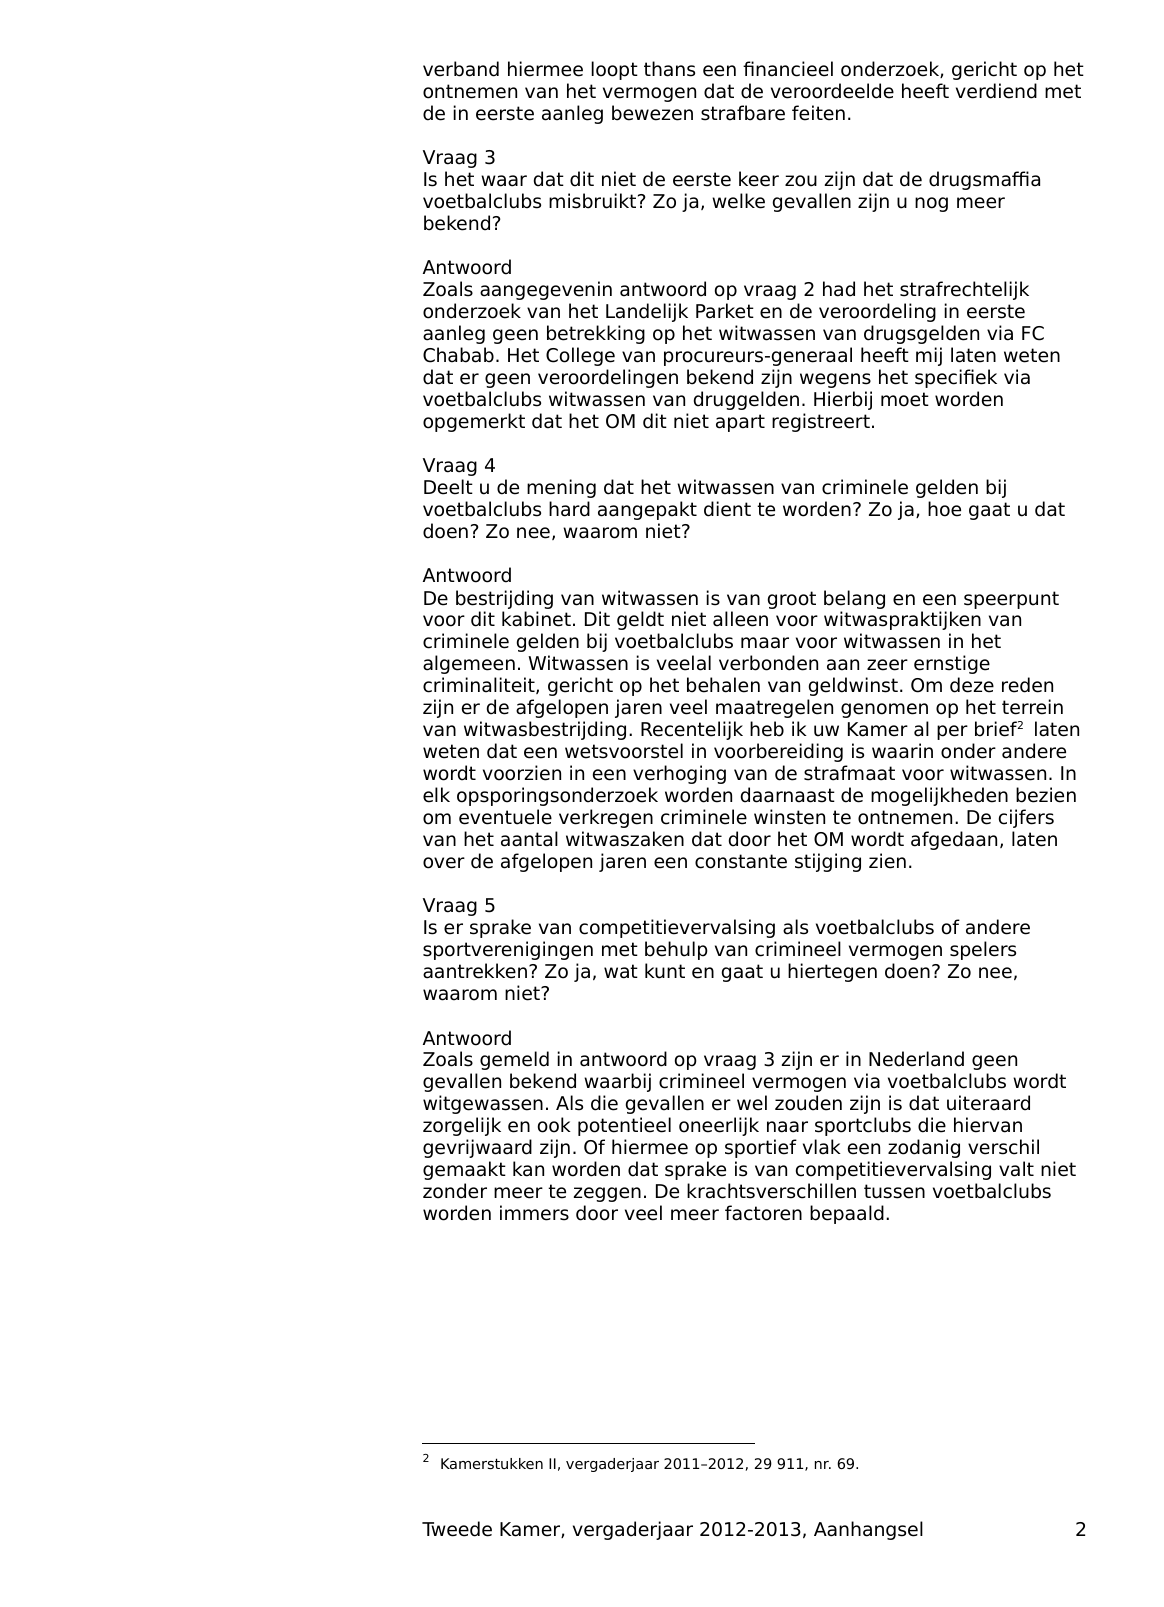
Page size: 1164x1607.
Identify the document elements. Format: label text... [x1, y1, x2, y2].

text Vraag 4 [422, 455, 1087, 477]
text Is het waar dat dit niet de eerste keer zou zijn dat de drugsmaffia voetbalclubs misbruikt? Zo ja, welke gevallen zijn u nog meer bekend? [422, 169, 1087, 235]
text Vraag 3 [422, 147, 1087, 169]
text De bestrijding van witwassen is van groot belang en een speerpunt voor dit kabinet. Dit geldt niet alleen voor witwaspraktijken van criminele gelden bij voetbalclubs maar voor witwassen in het algemeen. Witwassen is veelal verbonden aan zeer ernstige criminaliteit, gericht op het behalen van geldwinst. Om deze reden zijn er de afgelopen jaren veel maatregelen genomen op het terrein van witwasbestrijding. Recentelijk heb ik uw Kamer al per brief laten weten dat een wetsvoorstel in voorbereiding is waarin onder andere wordt voorzien in een verhoging van de strafmaat voor witwassen. In elk opsporingsonderzoek worden daarnaast de mogelijkheden bezien om eventuele verkregen criminele winsten te ontnemen. De cijfers van het aantal witwaszaken dat door het OM wordt afgedaan, laten over de afgelopen jaren een constante stijging zien. [422, 587, 1087, 873]
text verband hiermee loopt thans een financieel onderzoek, gericht op het ontnemen van het vermogen dat de veroordeelde heeft verdiend met de in eerste aanleg bewezen strafbare feiten. [422, 59, 1087, 125]
text Antwoord [422, 257, 1087, 279]
text Deelt u de mening dat het witwassen van criminele gelden bij voetbalclubs hard aangepakt dient te worden? Zo ja, hoe gaat u dat doen? Zo nee, waarom niet? [422, 477, 1087, 543]
text Zoals aangegevenin antwoord op vraag 2 had het strafrechtelijk onderzoek van het Landelijk Parket en de veroordeling in eerste aanleg geen betrekking op het witwassen van drugsgelden via FC Chabab. Het College van procureurs-generaal heeft mij laten weten dat er geen veroordelingen bekend zijn wegens het specifiek via voetbalclubs witwassen van druggelden. Hierbij moet worden opgemerkt dat het OM dit niet apart registreert. [422, 279, 1087, 433]
text Zoals gemeld in antwoord op vraag 3 zijn er in Nederland geen gevallen bekend waarbij crimineel vermogen via voetbalclubs wordt witgewassen. Als die gevallen er wel zouden zijn is dat uiteraard zorgelijk en ook potentieel oneerlijk naar sportclubs die hiervan gevrijwaard zijn. Of hiermee op sportief vlak een zodanig verschil gemaakt kan worden dat sprake is van competitievervalsing valt niet zonder meer te zeggen. De krachtsverschillen tussen voetbalclubs worden immers door veel meer factoren bepaald. [422, 1049, 1087, 1225]
text Vraag 5 [422, 895, 1087, 917]
text Is er sprake van competitievervalsing als voetbalclubs of andere sportverenigingen met behulp van crimineel vermogen spelers aantrekken? Zo ja, wat kunt en gaat u hiertegen doen? Zo nee, waarom niet? [422, 917, 1087, 1005]
text Antwoord [422, 565, 1087, 587]
text Kamerstukken II, vergaderjaar 2011–2012, 29 911, nr. 69. [422, 1452, 1087, 1474]
text Antwoord [422, 1027, 1087, 1049]
